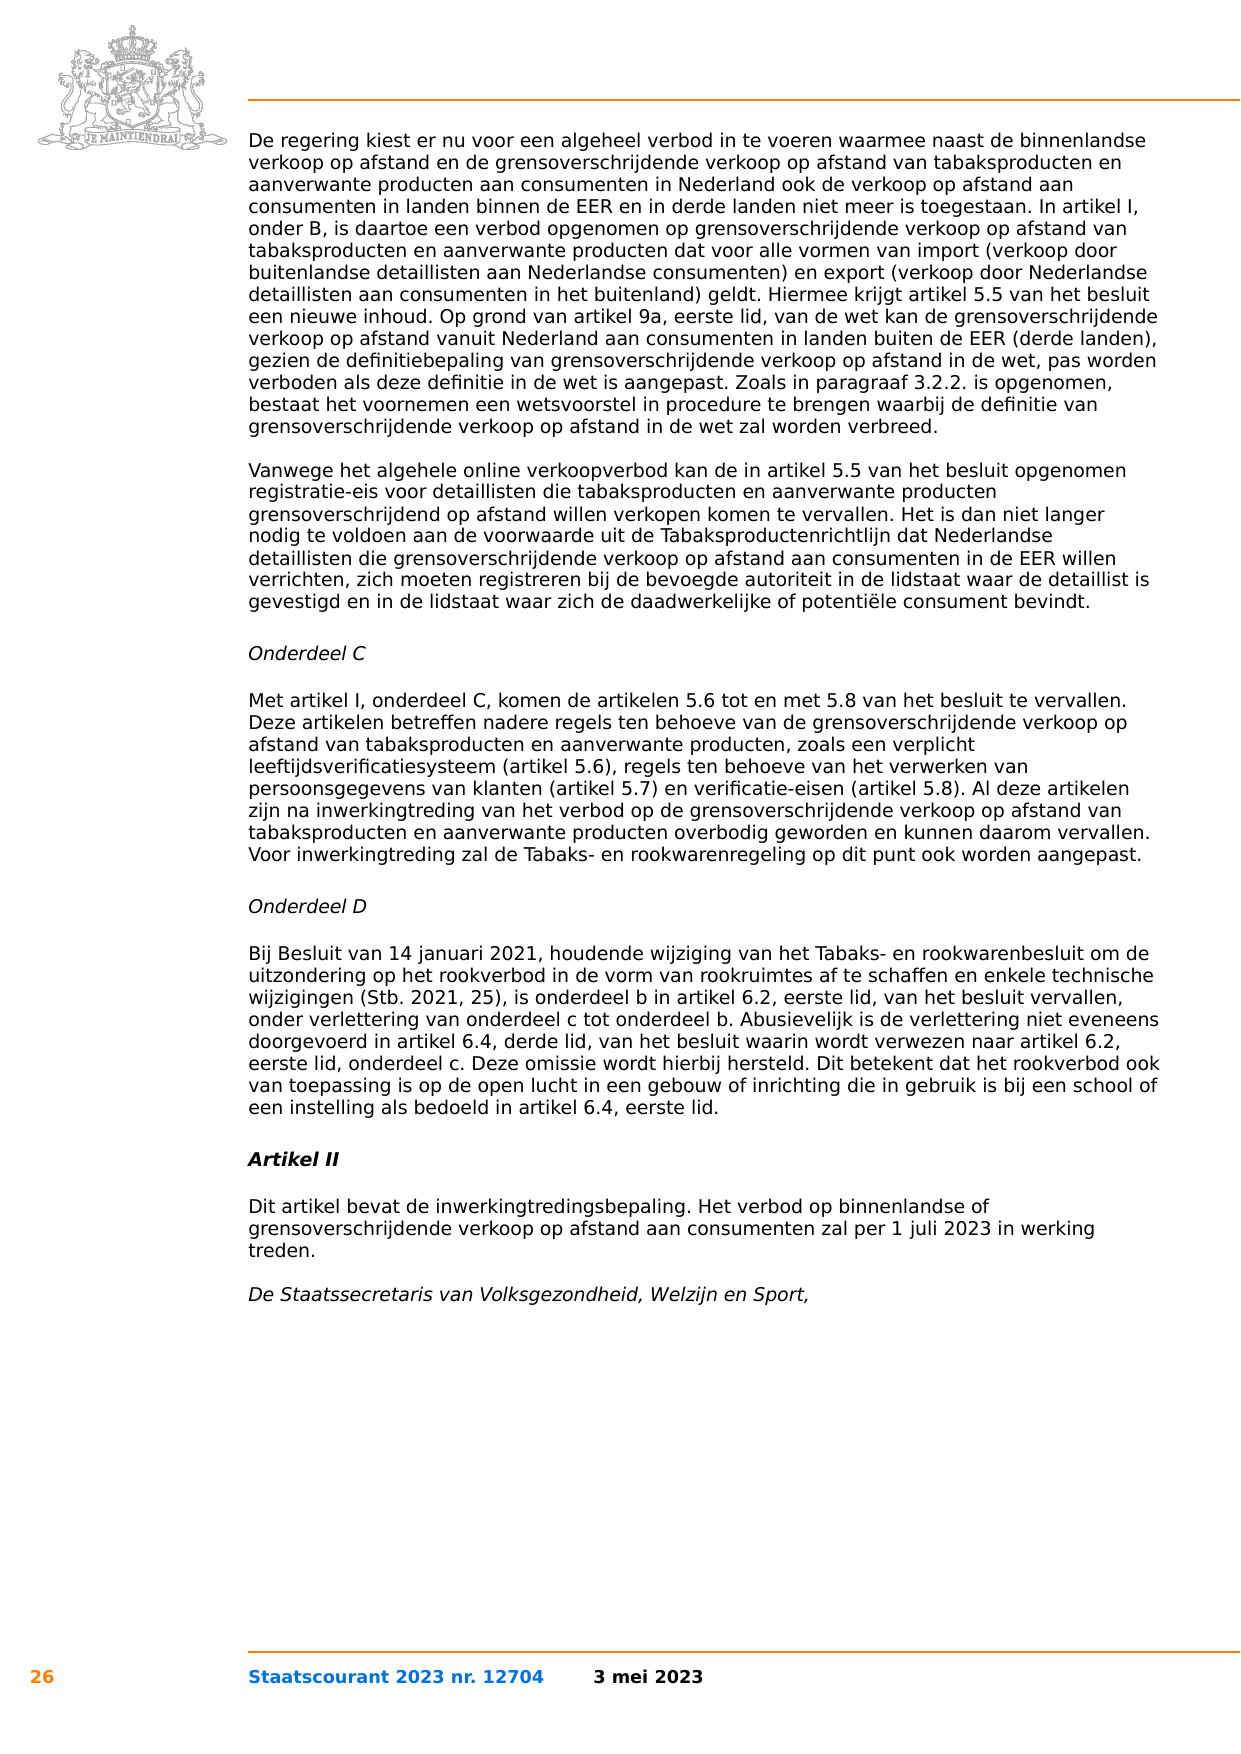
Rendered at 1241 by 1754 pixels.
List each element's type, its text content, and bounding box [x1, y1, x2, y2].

subtitle Artikel II [248, 1149, 1163, 1171]
text Bij Besluit van 14 januari 2021, houdende wijziging van het Tabaks- en rookwarenbesluit om de uitzondering op het rookverbod in de vorm van rookruimtes af te schaffen en enkele technische wijzigingen (Stb. 2021, 25), is onderdeel b in artikel 6.2, eerste lid, van het besluit vervallen, onder verlettering van onderdeel c tot onderdeel b. Abusievelijk is de verlettering niet eveneens doorgevoerd in artikel 6.4, derde lid, van het besluit waarin wordt verwezen naar artikel 6.2, eerste lid, onderdeel c. Deze omissie wordt hierbij hersteld. Dit betekent dat het rookverbod ook van toepassing is op de open lucht in een gebouw of inrichting die in gebruik is bij een school of een instelling als bedoeld in artikel 6.4, eerste lid. [248, 943, 1163, 1119]
text De Staatssecretaris van Volksgezondheid, Welzijn en Sport, [248, 1284, 1163, 1306]
text Dit artikel bevat de inwerkingtredingsbepaling. Het verbod op binnenlandse of grensoverschrijdende verkoop op afstand aan consumenten zal per 1 juli 2023 in werking treden. [248, 1196, 1163, 1262]
picture [38, 25, 227, 150]
subtitle Onderdeel D [248, 896, 1163, 918]
subtitle Onderdeel C [248, 643, 1163, 665]
text Vanwege het algehele online verkoopverbod kan de in artikel 5.5 van het besluit opgenomen registratie-eis voor detaillisten die tabaksproducten en aanverwante producten grensoverschrijdend op afstand willen verkopen komen te vervallen. Het is dan niet langer nodig te voldoen aan de voorwaarde uit de Tabaksproductenrichtlijn dat Nederlandse detaillisten die grensoverschrijdende verkoop op afstand aan consumenten in de EER willen verrichten, zich moeten registreren bij de bevoegde autoriteit in de lidstaat waar de detaillist is gevestigd en in de lidstaat waar zich de daadwerkelijke of potentiële consument bevindt. [248, 459, 1163, 613]
text De regering kiest er nu voor een algeheel verbod in te voeren waarmee naast de binnenlandse verkoop op afstand en de grensoverschrijdende verkoop op afstand van tabaksproducten en aanverwante producten aan consumenten in Nederland ook de verkoop op afstand aan consumenten in landen binnen de EER en in derde landen niet meer is toegestaan. In artikel I, onder B, is daartoe een verbod opgenomen op grensoverschrijdende verkoop op afstand van tabaksproducten en aanverwante producten dat voor alle vormen van import (verkoop door buitenlandse detaillisten aan Nederlandse consumenten) en export (verkoop door Nederlandse detaillisten aan consumenten in het buitenland) geldt. Hiermee krijgt artikel 5.5 van het besluit een nieuwe inhoud. Op grond van artikel 9a, eerste lid, van de wet kan de grensoverschrijdende verkoop op afstand vanuit Nederland aan consumenten in landen buiten de EER (derde landen), gezien de definitiebepaling van grensoverschrijdende verkoop op afstand in de wet, pas worden verboden als deze definitie in de wet is aangepast. Zoals in paragraaf 3.2.2. is opgenomen, bestaat het voornemen een wetsvoorstel in procedure te brengen waarbij de definitie van grensoverschrijdende verkoop op afstand in de wet zal worden verbreed. [248, 130, 1163, 438]
text Met artikel I, onderdeel C, komen de artikelen 5.6 tot en met 5.8 van het besluit te vervallen. Deze artikelen betreffen nadere regels ten behoeve van de grensoverschrijdende verkoop op afstand van tabaksproducten en aanverwante producten, zoals een verplicht leeftijdsverificatiesysteem (artikel 5.6), regels ten behoeve van het verwerken van persoonsgegevens van klanten (artikel 5.7) en verificatie-eisen (artikel 5.8). Al deze artikelen zijn na inwerkingtreding van het verbod op de grensoverschrijdende verkoop op afstand van tabaksproducten en aanverwante producten overbodig geworden en kunnen daarom vervallen. Voor inwerkingtreding zal de Tabaks- en rookwarenregeling op dit punt ook worden aangepast. [248, 690, 1163, 866]
